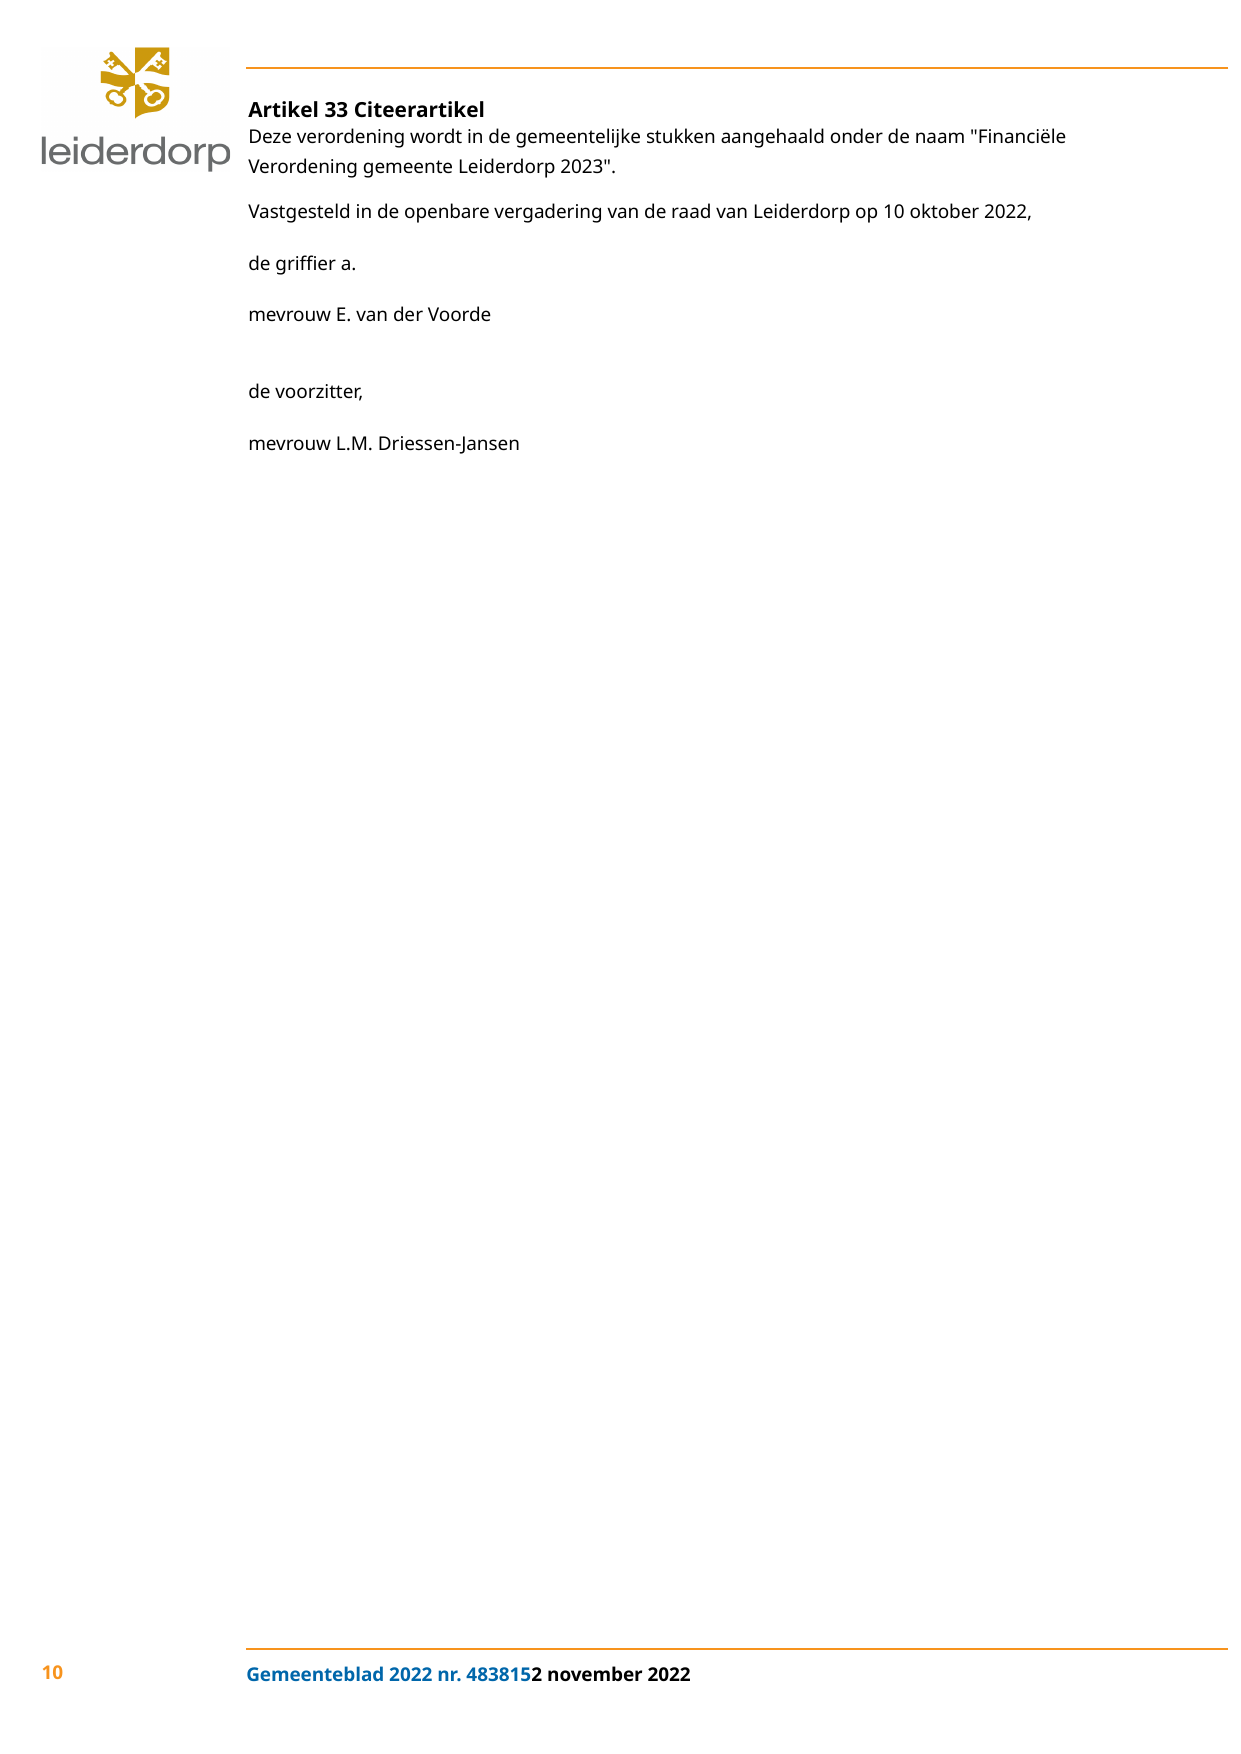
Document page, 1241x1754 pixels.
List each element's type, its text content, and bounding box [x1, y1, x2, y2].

text mevrouw L.M. Driessen-Jansen [248, 430, 1152, 456]
text mevrouw E. van der Voorde [248, 301, 1152, 327]
text de voorzitter, [248, 378, 1152, 404]
text de griffier a. [248, 250, 1152, 276]
text Artikel 33 Citeerartikel [248, 95, 1152, 123]
text Deze verordening wordt in de gemeentelijke stukken aangehaald onder de naam "Financiële Verordening gemeente Leiderdorp 2023". [248, 123, 1152, 178]
text Vastgesteld in de openbare vergadering van de raad van Leiderdorp op 10 oktober 2022, [248, 198, 1152, 224]
picture [41, 47, 231, 172]
